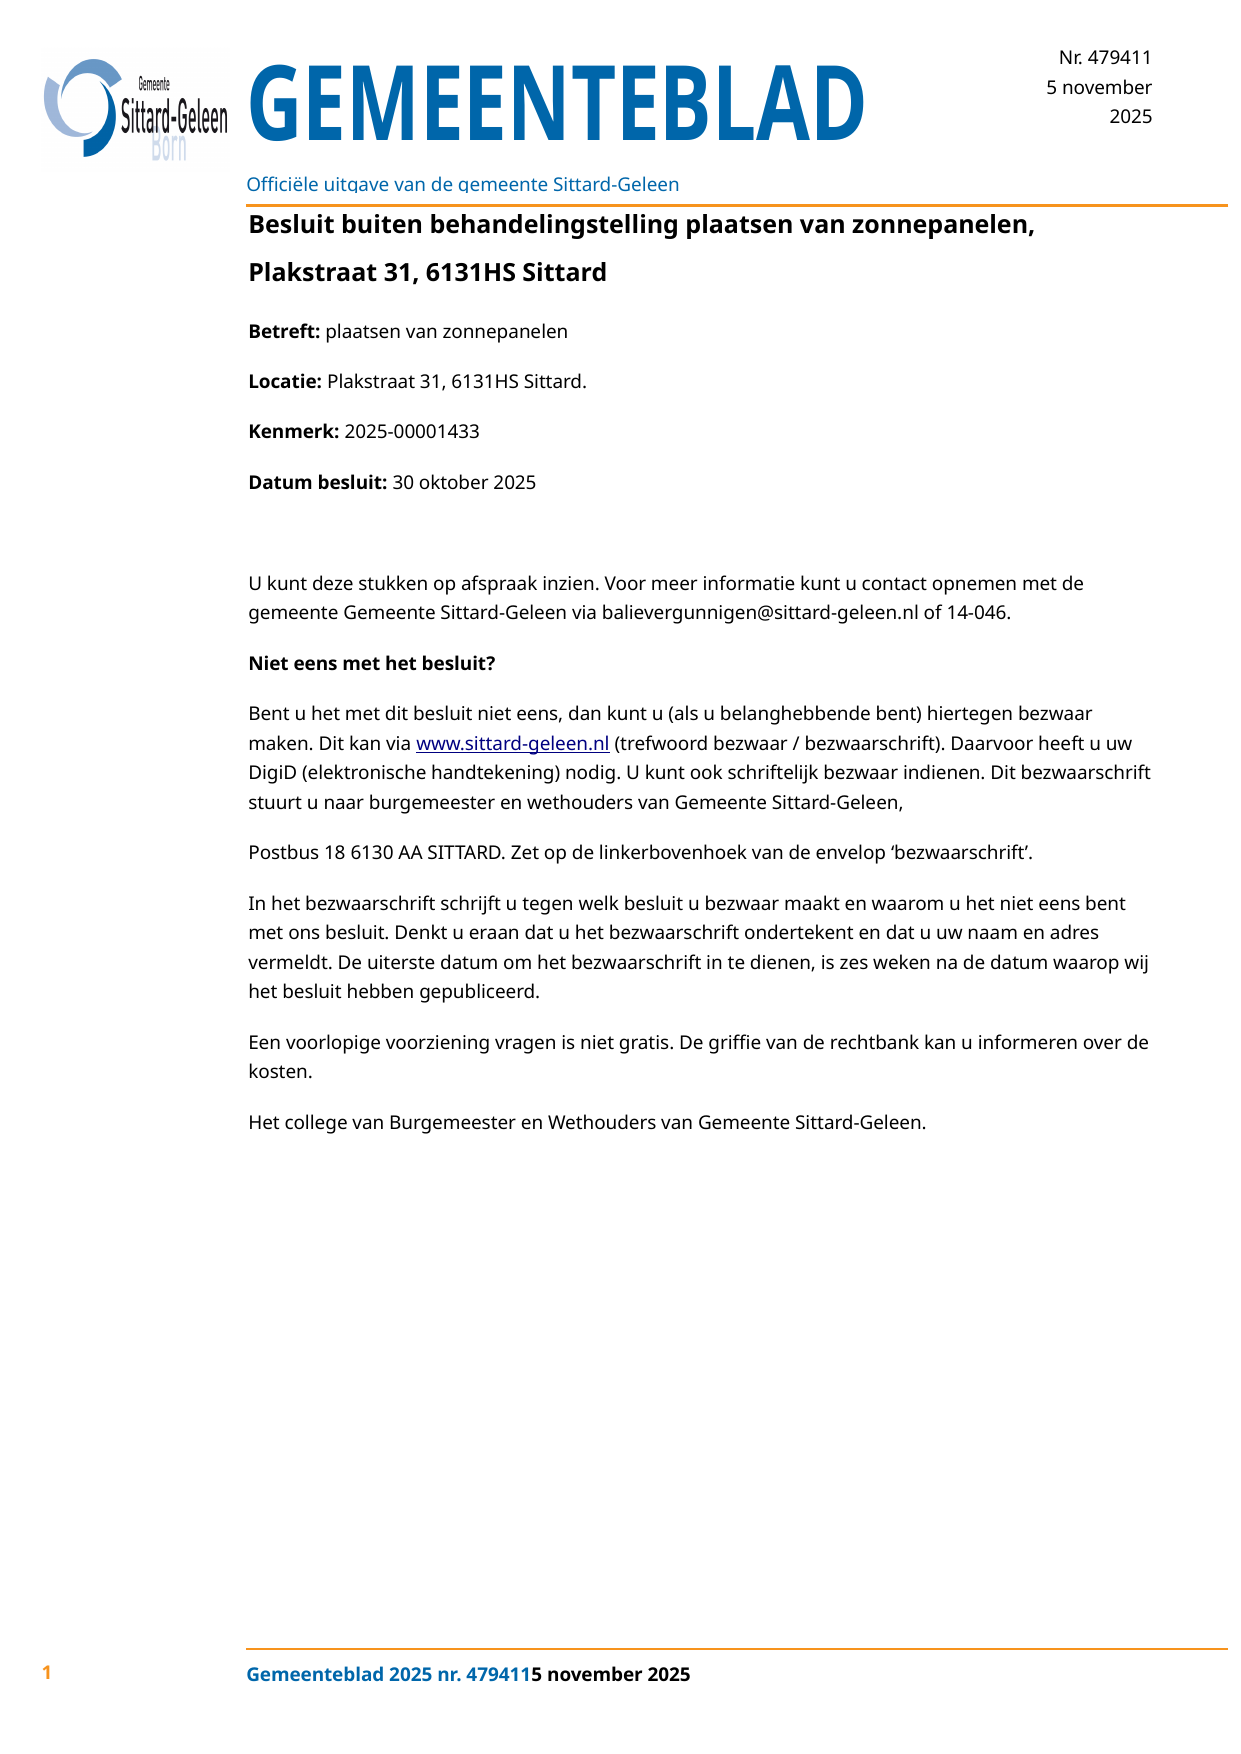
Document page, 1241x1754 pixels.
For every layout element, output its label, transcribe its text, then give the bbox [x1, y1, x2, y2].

picture [41, 47, 231, 172]
text Besluit buiten behandelingstelling plaatsen van zonnepanelen, Plakstraat 31, 6131HS Sittard [248, 207, 1152, 288]
text U kunt deze stukken op afspraak inzien. Voor meer informatie kunt u contact opnemen met de gemeente Gemeente Sittard-Geleen via balievergunnigen@sittard-geleen.nl of 14-046. [248, 570, 1152, 625]
text In het bezwaarschrift schrijft u tegen welk besluit u bezwaar maakt en waarom u het niet eens bent met ons besluit. Denkt u eraan dat u het bezwaarschrift ondertekent en dat u uw naam en adres vermeldt. De uiterste datum om het bezwaarschrift in te dienen, is zes weken na de datum waarop wij het besluit hebben gepubliceerd. [248, 890, 1152, 1004]
text Betreft: plaatsen van zonnepanelen [248, 318, 1152, 344]
text Het college van Burgemeester en Wethouders van Gemeente Sittard-Geleen. [248, 1109, 1152, 1135]
text Locatie: Plakstraat 31, 6131HS Sittard. [248, 368, 1152, 394]
text Kenmerk: 2025-00001433 [248, 419, 1152, 444]
text Datum besluit: 30 oktober 2025 [248, 469, 1152, 495]
text Postbus 18 6130 AA SITTARD. Zet op de linkerbovenhoek van de envelop ‘bezwaarschrift’. [248, 839, 1152, 865]
text Een voorlopige voorziening vragen is niet gratis. De griffie van de rechtbank kan u informeren over de kosten. [248, 1029, 1152, 1084]
text Bent u het met dit besluit niet eens, dan kunt u (als u belanghebbende bent) hiertegen bezwaar maken. Dit kan via www.sittard-geleen.nl (trefwoord bezwaar / bezwaarschrift). Daarvoor heeft u uw DigiD (elektronische handtekening) nodig. U kunt ook schriftelijk bezwaar indienen. Dit bezwaarschrift stuurt u naar burgemeester en wethouders van Gemeente Sittard-Geleen, [248, 700, 1152, 815]
text Niet eens met het besluit? [248, 650, 1152, 676]
